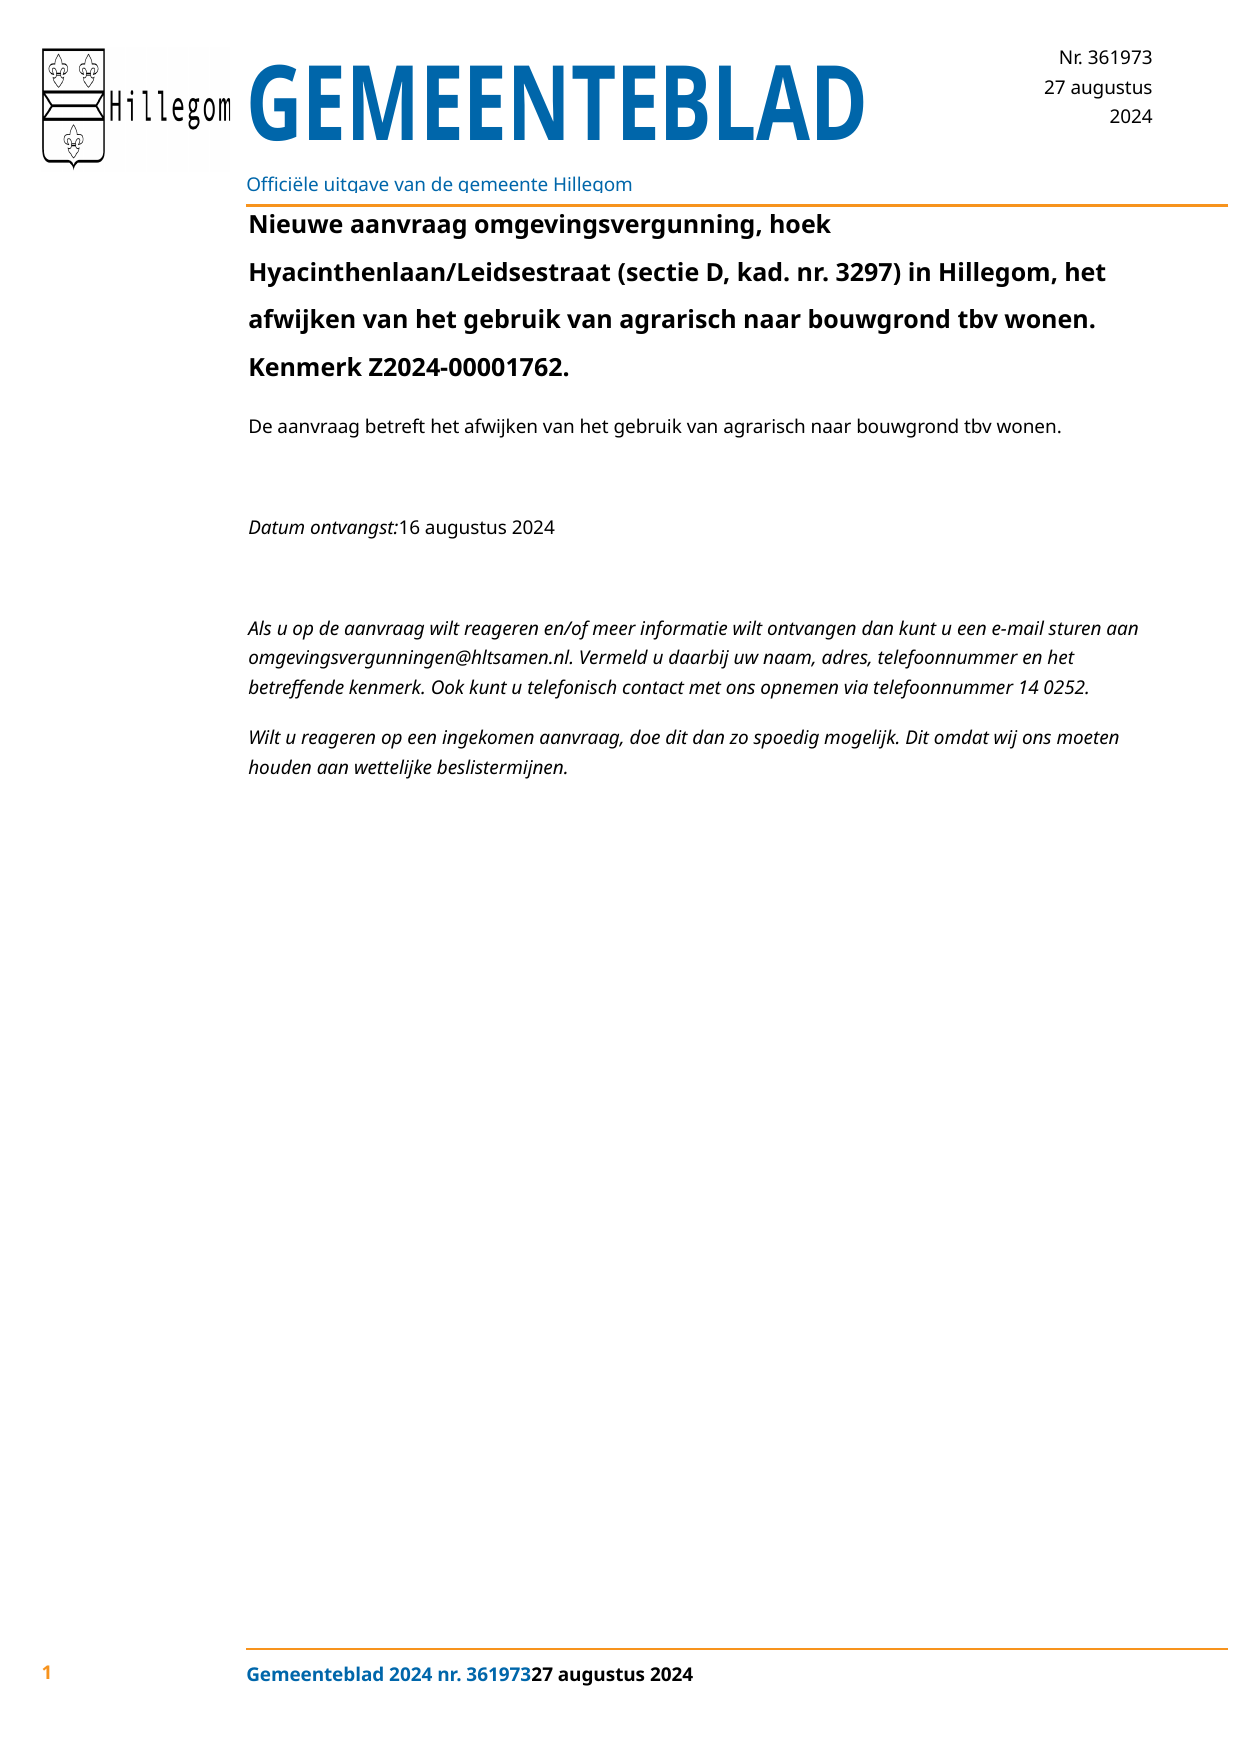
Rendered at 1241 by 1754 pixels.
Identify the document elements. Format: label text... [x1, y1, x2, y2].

text De aanvraag betreft het afwijken van het gebruik van agrarisch naar bouwgrond tbv wonen. [248, 413, 1152, 439]
text Wilt u reageren op een ingekomen aanvraag, doe dit dan zo spoedig mogelijk. Dit omdat wij ons moeten houden aan wettelijke beslistermijnen. [248, 724, 1152, 780]
text Als u op de aanvraag wilt reageren en/of meer informatie wilt ontvangen dan kunt u een e-mail sturen aan omgevingsvergunningen@hltsamen.nl. Vermeld u daarbij uw naam, adres, telefoonnummer en het betreffende kenmerk. Ook kunt u telefonisch contact met ons opnemen via telefoonnummer 14 0252. [248, 615, 1152, 700]
text Nieuwe aanvraag omgevingsvergunning, hoek Hyacinthenlaan/Leidsestraat (sectie D, kad. nr. 3297) in Hillegom, het afwijken van het gebruik van agrarisch naar bouwgrond tbv wonen. Kenmerk Z2024-00001762. [248, 207, 1152, 384]
text Datum ontvangst:16 augustus 2024 [248, 514, 1152, 540]
picture [41, 47, 231, 172]
